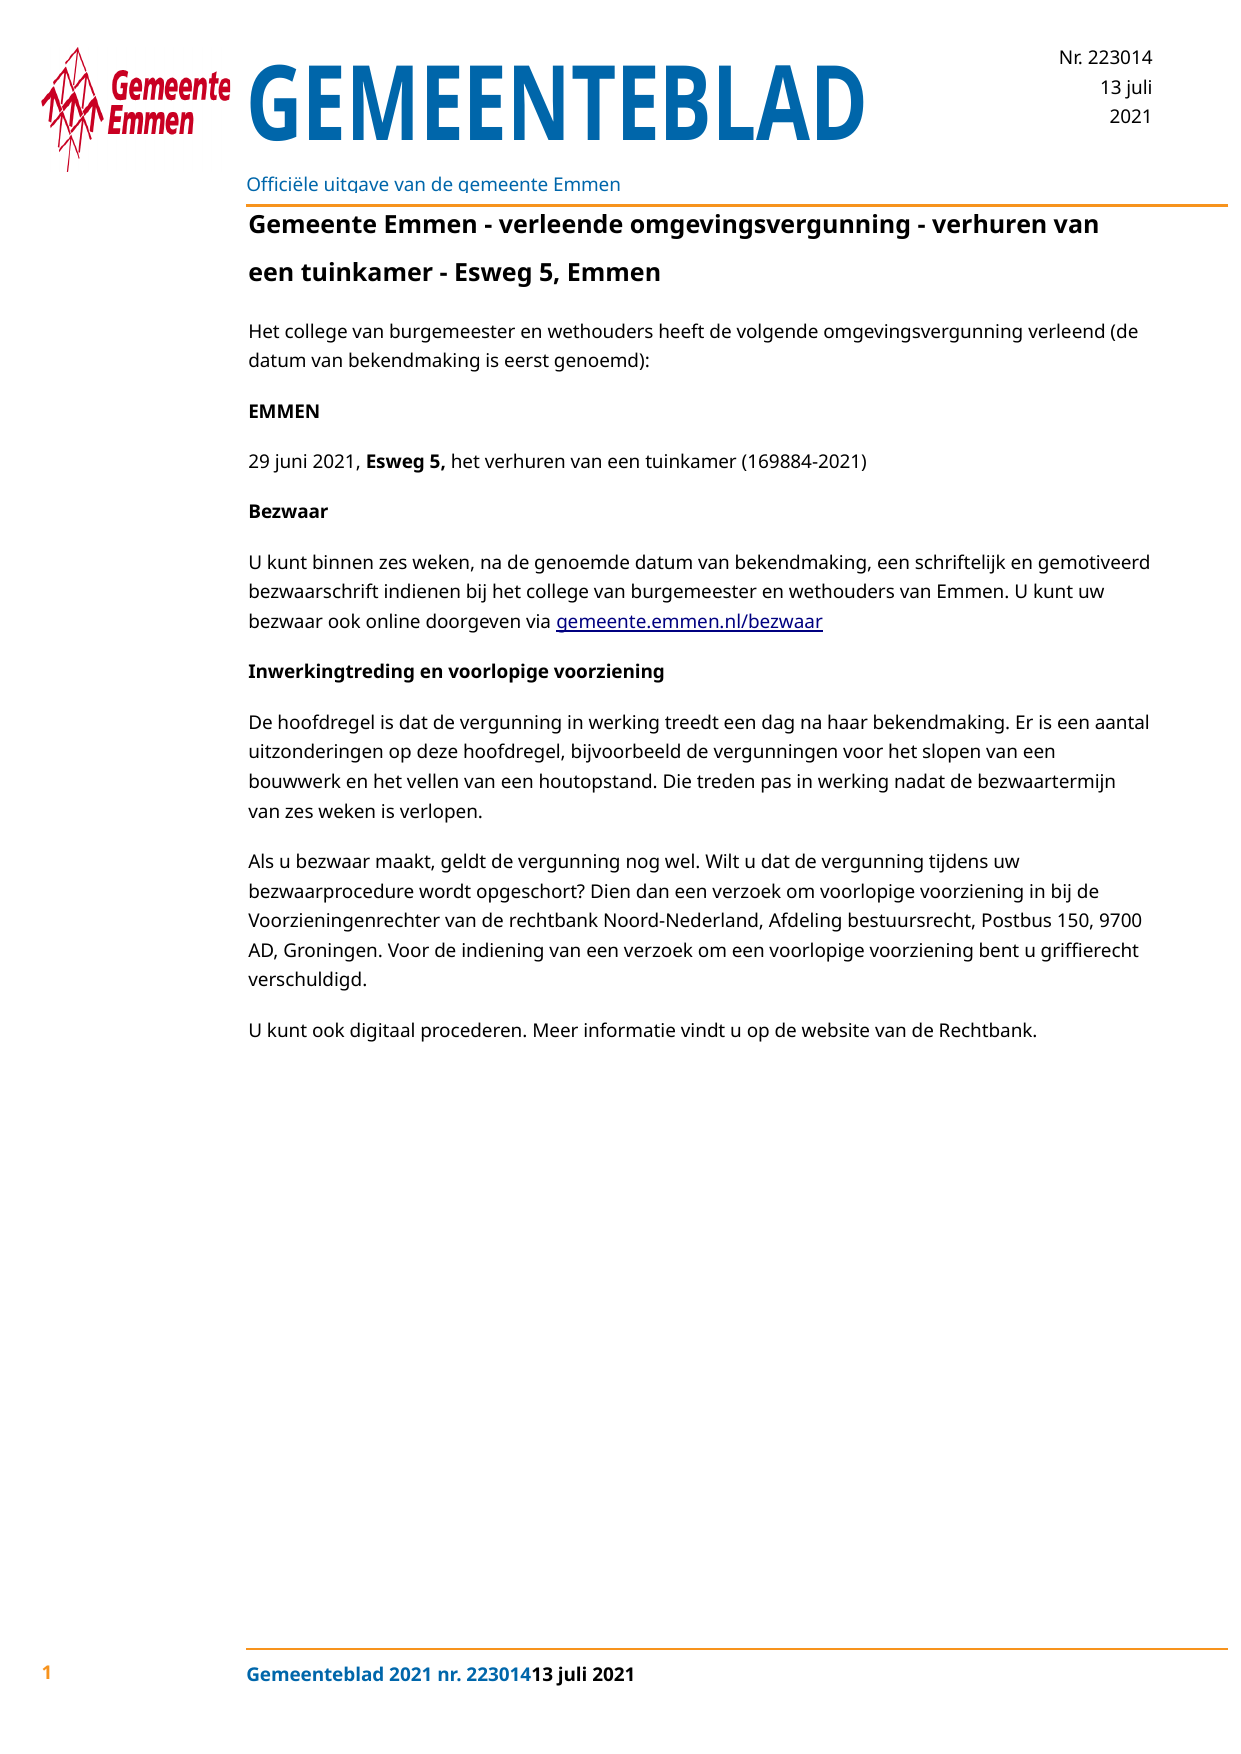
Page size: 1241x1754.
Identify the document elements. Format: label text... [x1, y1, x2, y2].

text De hoofdregel is dat de vergunning in werking treedt een dag na haar bekendmaking. Er is een aantal uitzonderingen op deze hoofdregel, bijvoorbeeld de vergunningen voor het slopen van een bouwwerk en het vellen van een houtopstand. Die treden pas in werking nadat de bezwaartermijn van zes weken is verlopen. [248, 709, 1152, 824]
text EMMEN [248, 398, 1152, 424]
text Gemeente Emmen - verleende omgevingsvergunning - verhuren van een tuinkamer - Esweg 5, Emmen [248, 207, 1152, 288]
text Inwerkingtreding en voorlopige voorziening [248, 659, 1152, 684]
text U kunt ook digitaal procederen. Meer informatie vindt u op de website van de Rechtbank. [248, 1017, 1152, 1043]
picture [41, 47, 231, 172]
text Bezwaar [248, 499, 1152, 524]
text 29 juni 2021, Esweg 5, het verhuren van een tuinkamer (169884-2021) [248, 448, 1152, 474]
text Het college van burgemeester en wethouders heeft de volgende omgevingsvergunning verleend (de datum van bekendmaking is eerst genoemd): [248, 318, 1152, 373]
text U kunt binnen zes weken, na de genoemde datum van bekendmaking, een schriftelijk en gemotiveerd bezwaarschrift indienen bij het college van burgemeester en wethouders van Emmen. U kunt uw bezwaar ook online doorgeven via gemeente.emmen.nl/bezwaar [248, 549, 1152, 634]
text Als u bezwaar maakt, geldt de vergunning nog wel. Wilt u dat de vergunning tijdens uw bezwaarprocedure wordt opgeschort? Dien dan een verzoek om voorlopige voorziening in bij de Voorzieningenrechter van de rechtbank Noord-Nederland, Afdeling bestuursrecht, Postbus 150, 9700 AD, Groningen. Voor de indiening van een verzoek om een voorlopige voorziening bent u griffierecht verschuldigd. [248, 848, 1152, 992]
